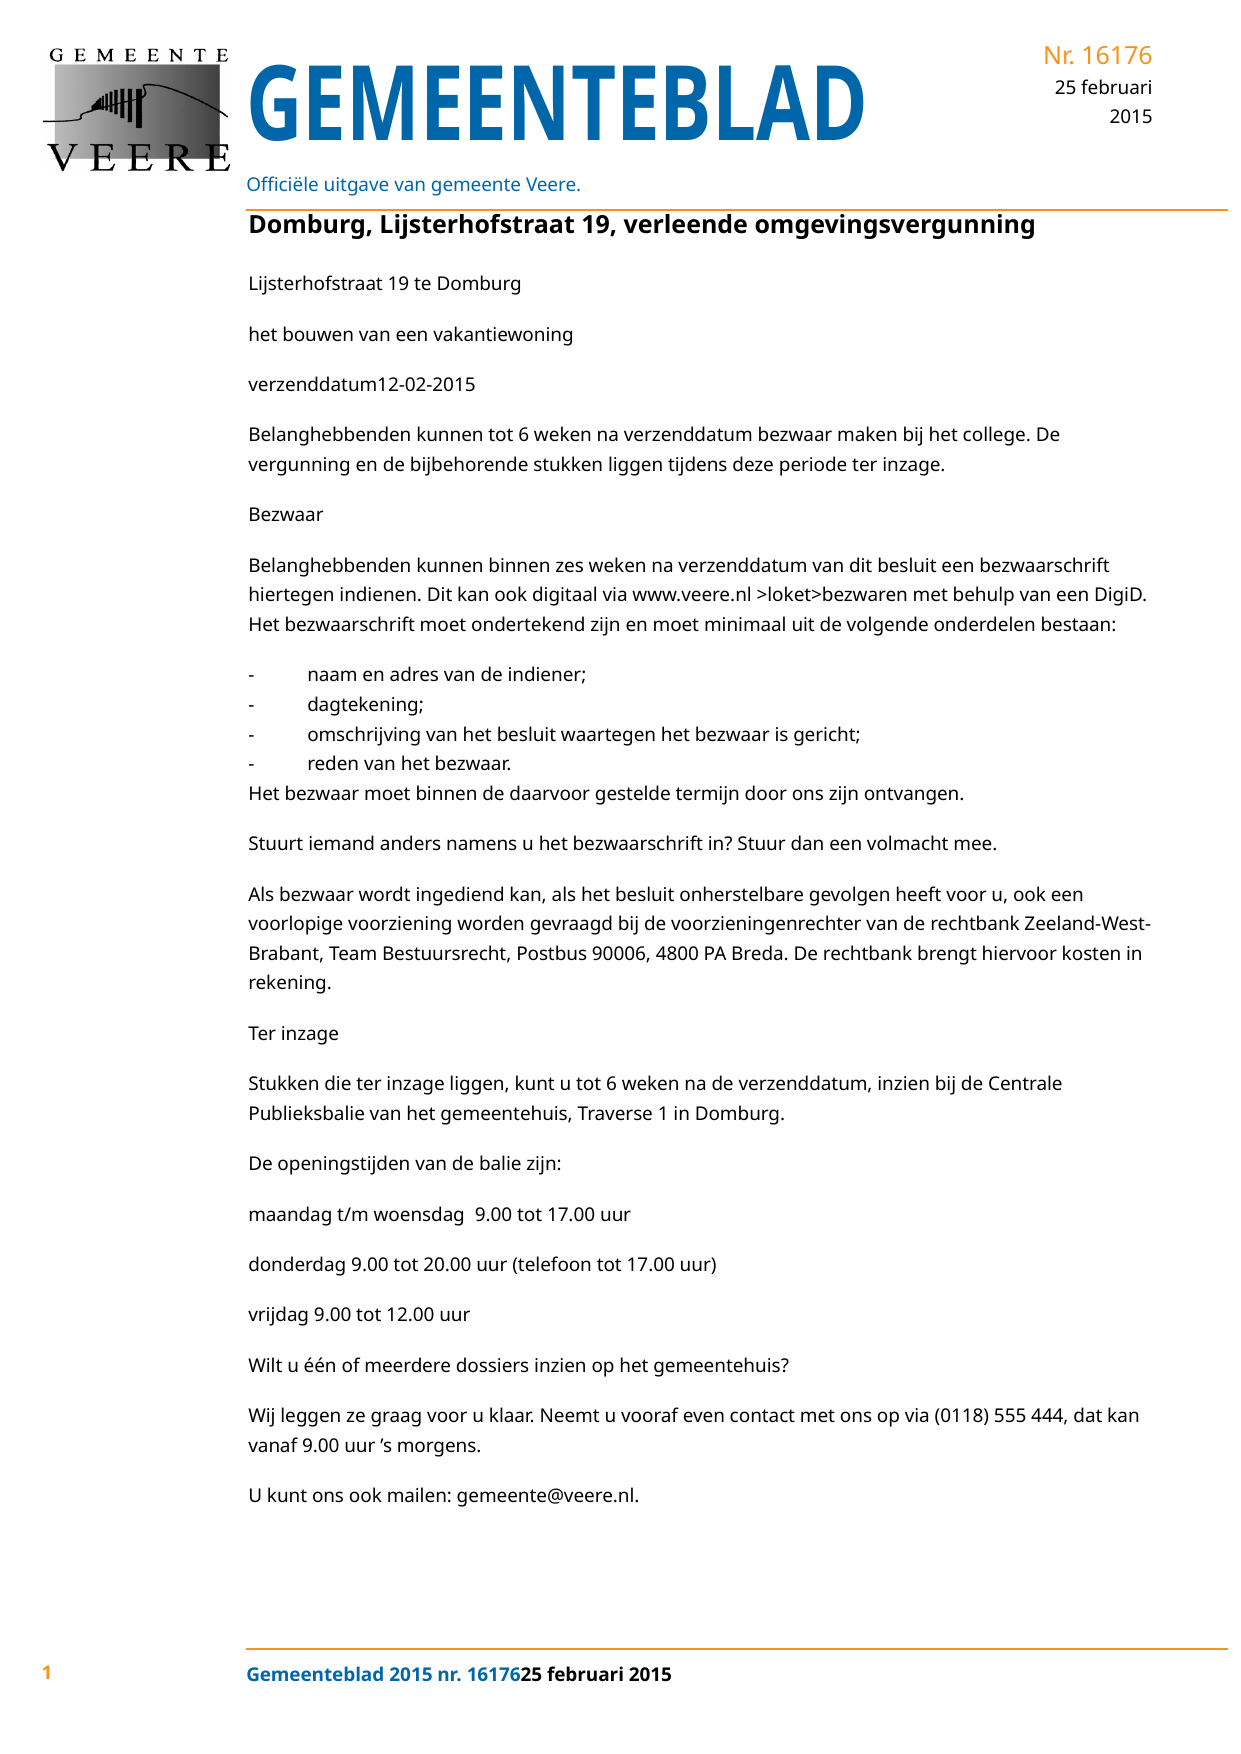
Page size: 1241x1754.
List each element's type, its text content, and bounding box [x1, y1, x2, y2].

text vrijdag 9.00 tot 12.00 uur [248, 1302, 1152, 1327]
text De openingstijden van de balie zijn: [248, 1150, 1152, 1176]
text donderdag 9.00 tot 20.00 uur (telefoon tot 17.00 uur) [248, 1251, 1152, 1277]
text Stukken die ter inzage liggen, kunt u tot 6 weken na de verzenddatum, inzien bij de Centrale Publieksbalie van het gemeentehuis, Traverse 1 in Domburg. [248, 1070, 1152, 1126]
text Als bezwaar wordt ingediend kan, als het besluit onherstelbare gevolgen heeft voor u, ook een voorlopige voorziening worden gevraagd bij de voorzieningenrechter van de rechtbank Zeeland-West-Brabant, Team Bestuursrecht, Postbus 90006, 4800 PA Breda. De rechtbank brengt hiervoor kosten in rekening. [248, 881, 1152, 995]
text Lijsterhofstraat 19 te Domburg [248, 270, 1152, 296]
list omschrijving van het besluit waartegen het bezwaar is gericht; [248, 721, 1152, 746]
text verzenddatum12-02-2015 [248, 371, 1152, 397]
text maandag t/m woensdag 9.00 tot 17.00 uur [248, 1201, 1152, 1226]
text Ter inzage [248, 1020, 1152, 1046]
text Wilt u één of meerdere dossiers inzien op het gemeentehuis? [248, 1352, 1152, 1378]
text Domburg, Lijsterhofstraat 19, verleende omgevingsvergunning [248, 211, 1152, 241]
text Bezwaar [248, 502, 1152, 527]
list naam en adres van de indiener; [248, 662, 1152, 687]
text Belanghebbenden kunnen tot 6 weken na verzenddatum bezwaar maken bij het college. De vergunning en de bijbehorende stukken liggen tijdens deze periode ter inzage. [248, 422, 1152, 477]
text Het bezwaar moet binnen de daarvoor gestelde termijn door ons zijn ontvangen. [248, 780, 1152, 806]
text Stuurt iemand anders namens u het bezwaarschrift in? Stuur dan een volmacht mee. [248, 830, 1152, 856]
list dagtekening; [248, 691, 1152, 717]
text het bouwen van een vakantiewoning [248, 321, 1152, 346]
text U kunt ons ook mailen: gemeente@veere.nl. [248, 1482, 1152, 1508]
picture [41, 47, 231, 172]
list reden van het bezwaar. [248, 750, 1152, 776]
text Wij leggen ze graag voor u klaar. Neemt u vooraf even contact met ons op via (0118) 555 444, dat kan vanaf 9.00 uur ’s morgens. [248, 1402, 1152, 1458]
text Belanghebbenden kunnen binnen zes weken na verzenddatum van dit besluit een bezwaarschrift hiertegen indienen. Dit kan ook digitaal via www.veere.nl >loket>bezwaren met behulp van een DigiD. Het bezwaarschrift moet ondertekend zijn en moet minimaal uit de volgende onderdelen bestaan: [248, 552, 1152, 637]
